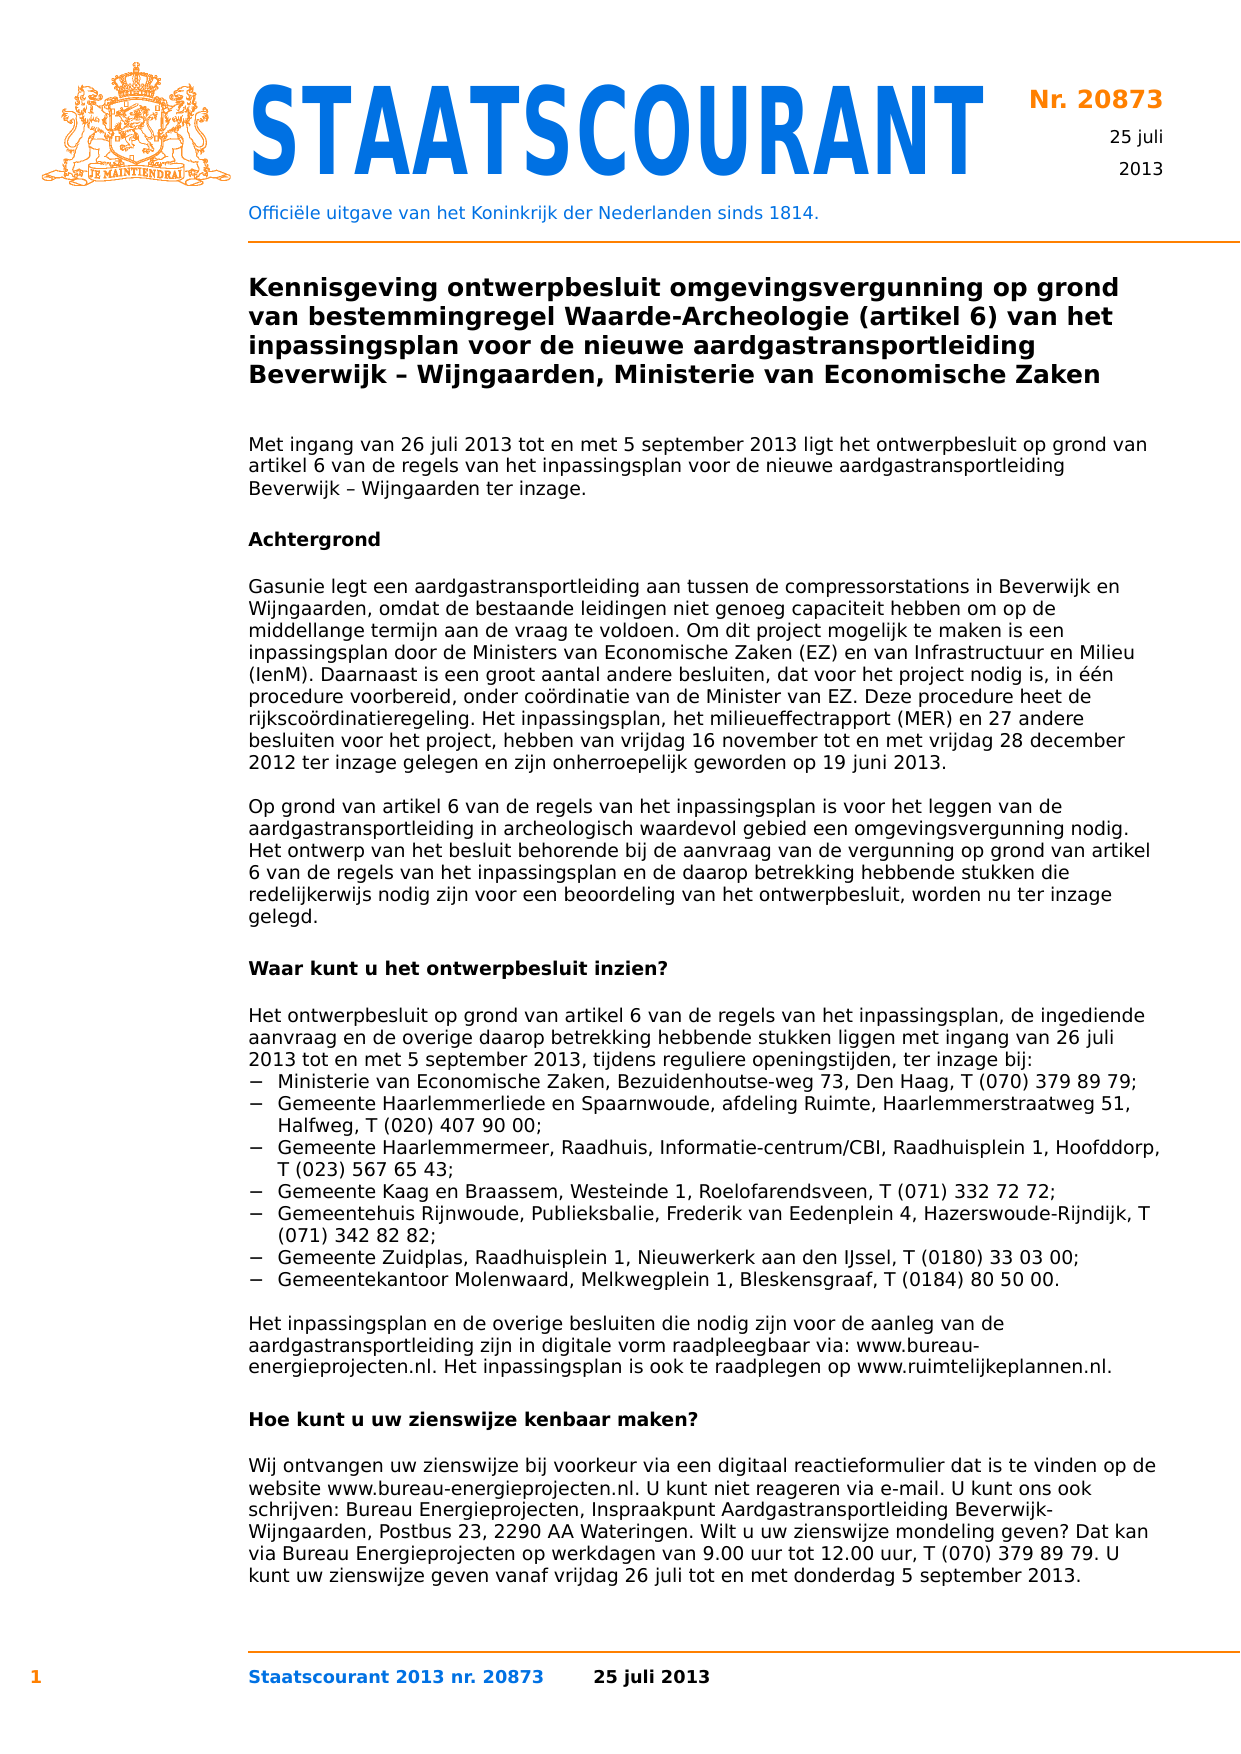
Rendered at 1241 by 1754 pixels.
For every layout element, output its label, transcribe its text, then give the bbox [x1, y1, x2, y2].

table_cell 2013 [998, 153, 1240, 203]
subtitle Kennisgeving ontwerpbesluit omgevingsvergunning op grond van bestemmingregel Waarde-Archeologie (artikel 6) van het inpassingsplan voor de nieuwe aardgastransportleiding Beverwijk – Wijngaarden, Ministerie van Economische Zaken [248, 273, 1163, 390]
subtitle Achtergrond [248, 529, 1163, 551]
text − Gemeentehuis Rijnwoude, Publieksbalie, Frederik van Eedenplein 4, Hazerswoude-Rijndijk, T (071) 342 82 82; [248, 1203, 1163, 1247]
picture [41, 62, 231, 186]
text − Gemeente Haarlemmerliede en Spaarnwoude, afdeling Ruimte, Haarlemmerstraatweg 51, Halfweg, T (020) 407 90 00; [248, 1093, 1163, 1137]
table_header Nr. 20873 [998, 62, 1240, 121]
text Het inpassingsplan en de overige besluiten die nodig zijn voor de aanleg van de aardgastransportleiding zijn in digitale vorm raadpleegbaar via: www.bureau-energieprojecten.nl. Het inpassingsplan is ook te raadplegen op www.ruimtelijkeplannen.nl. [248, 1312, 1163, 1378]
text Gasunie legt een aardgastransportleiding aan tussen de compressorstations in Beverwijk en Wijngaarden, omdat de bestaande leidingen niet genoeg capaciteit hebben om op de middellange termijn aan de vraag te voldoen. Om dit project mogelijk te maken is een inpassingsplan door de Ministers van Economische Zaken (EZ) en van Infrastructuur en Milieu (IenM). Daarnaast is een groot aantal andere besluiten, dat voor het project nodig is, in één procedure voorbereid, onder coördinatie van de Minister van EZ. Deze procedure heet de rijkscoördinatieregeling. Het inpassingsplan, het milieueffectrapport (MER) en 27 andere besluiten voor het project, hebben van vrijdag 16 november tot en met vrijdag 28 december 2012 ter inzage gelegen en zijn onherroepelijk geworden op 19 juni 2013. [248, 576, 1163, 774]
subtitle Waar kunt u het ontwerpbesluit inzien? [248, 958, 1163, 980]
text Het ontwerpbesluit op grond van artikel 6 van de regels van het inpassingsplan, de ingediende aanvraag en de overige daarop betrekking hebbende stukken liggen met ingang van 26 juli 2013 tot en met 5 september 2013, tijdens reguliere openingstijden, ter inzage bij: [248, 1005, 1163, 1071]
text − Gemeente Haarlemmermeer, Raadhuis, Informatie-centrum/CBI, Raadhuisplein 1, Hoofddorp, T (023) 567 65 43; [248, 1137, 1163, 1181]
subtitle Hoe kunt u uw zienswijze kenbaar maken? [248, 1408, 1163, 1430]
text Met ingang van 26 juli 2013 tot en met 5 september 2013 ligt het ontwerpbesluit op grond van artikel 6 van de regels van het inpassingsplan voor de nieuwe aardgastransportleiding Beverwijk – Wijngaarden ter inzage. [248, 433, 1163, 499]
table_cell Officiële uitgave van het Koninkrijk der Nederlanden sinds 1814. [248, 203, 1240, 241]
table_header STAATSCOURANT [248, 62, 998, 203]
text − Gemeentekantoor Molenwaard, Melkwegplein 1, Bleskensgraaf, T (0184) 80 50 00. [248, 1269, 1163, 1291]
text − Gemeente Zuidplas, Raadhuisplein 1, Nieuwerkerk aan den IJssel, T (0180) 33 03 00; [248, 1247, 1163, 1269]
table_cell 25 juli [998, 121, 1240, 153]
text Wij ontvangen uw zienswijze bij voorkeur via een digitaal reactieformulier dat is te vinden op de website www.bureau-energieprojecten.nl. U kunt niet reageren via e-mail. U kunt ons ook schrijven: Bureau Energieprojecten, Inspraakpunt Aardgastransportleiding Beverwijk-Wijngaarden, Postbus 23, 2290 AA Wateringen. Wilt u uw zienswijze mondeling geven? Dat kan via Bureau Energieprojecten op werkdagen van 9.00 uur tot 12.00 uur, T (070) 379 89 79. U kunt uw zienswijze geven vanaf vrijdag 26 juli tot en met donderdag 5 september 2013. [248, 1455, 1163, 1587]
text − Gemeente Kaag en Braassem, Westeinde 1, Roelofarendsveen, T (071) 332 72 72; [248, 1181, 1163, 1203]
table_header [25, 62, 248, 241]
text − Ministerie van Economische Zaken, Bezuidenhoutse-weg 73, Den Haag, T (070) 379 89 79; [248, 1071, 1163, 1093]
text Op grond van artikel 6 van de regels van het inpassingsplan is voor het leggen van de aardgastransportleiding in archeologisch waardevol gebied een omgevingsvergunning nodig. Het ontwerp van het besluit behorende bij de aanvraag van de vergunning op grond van artikel 6 van de regels van het inpassingsplan en de daarop betrekking hebbende stukken die redelijkerwijs nodig zijn voor een beoordeling van het ontwerpbesluit, worden nu ter inzage gelegd. [248, 796, 1163, 928]
